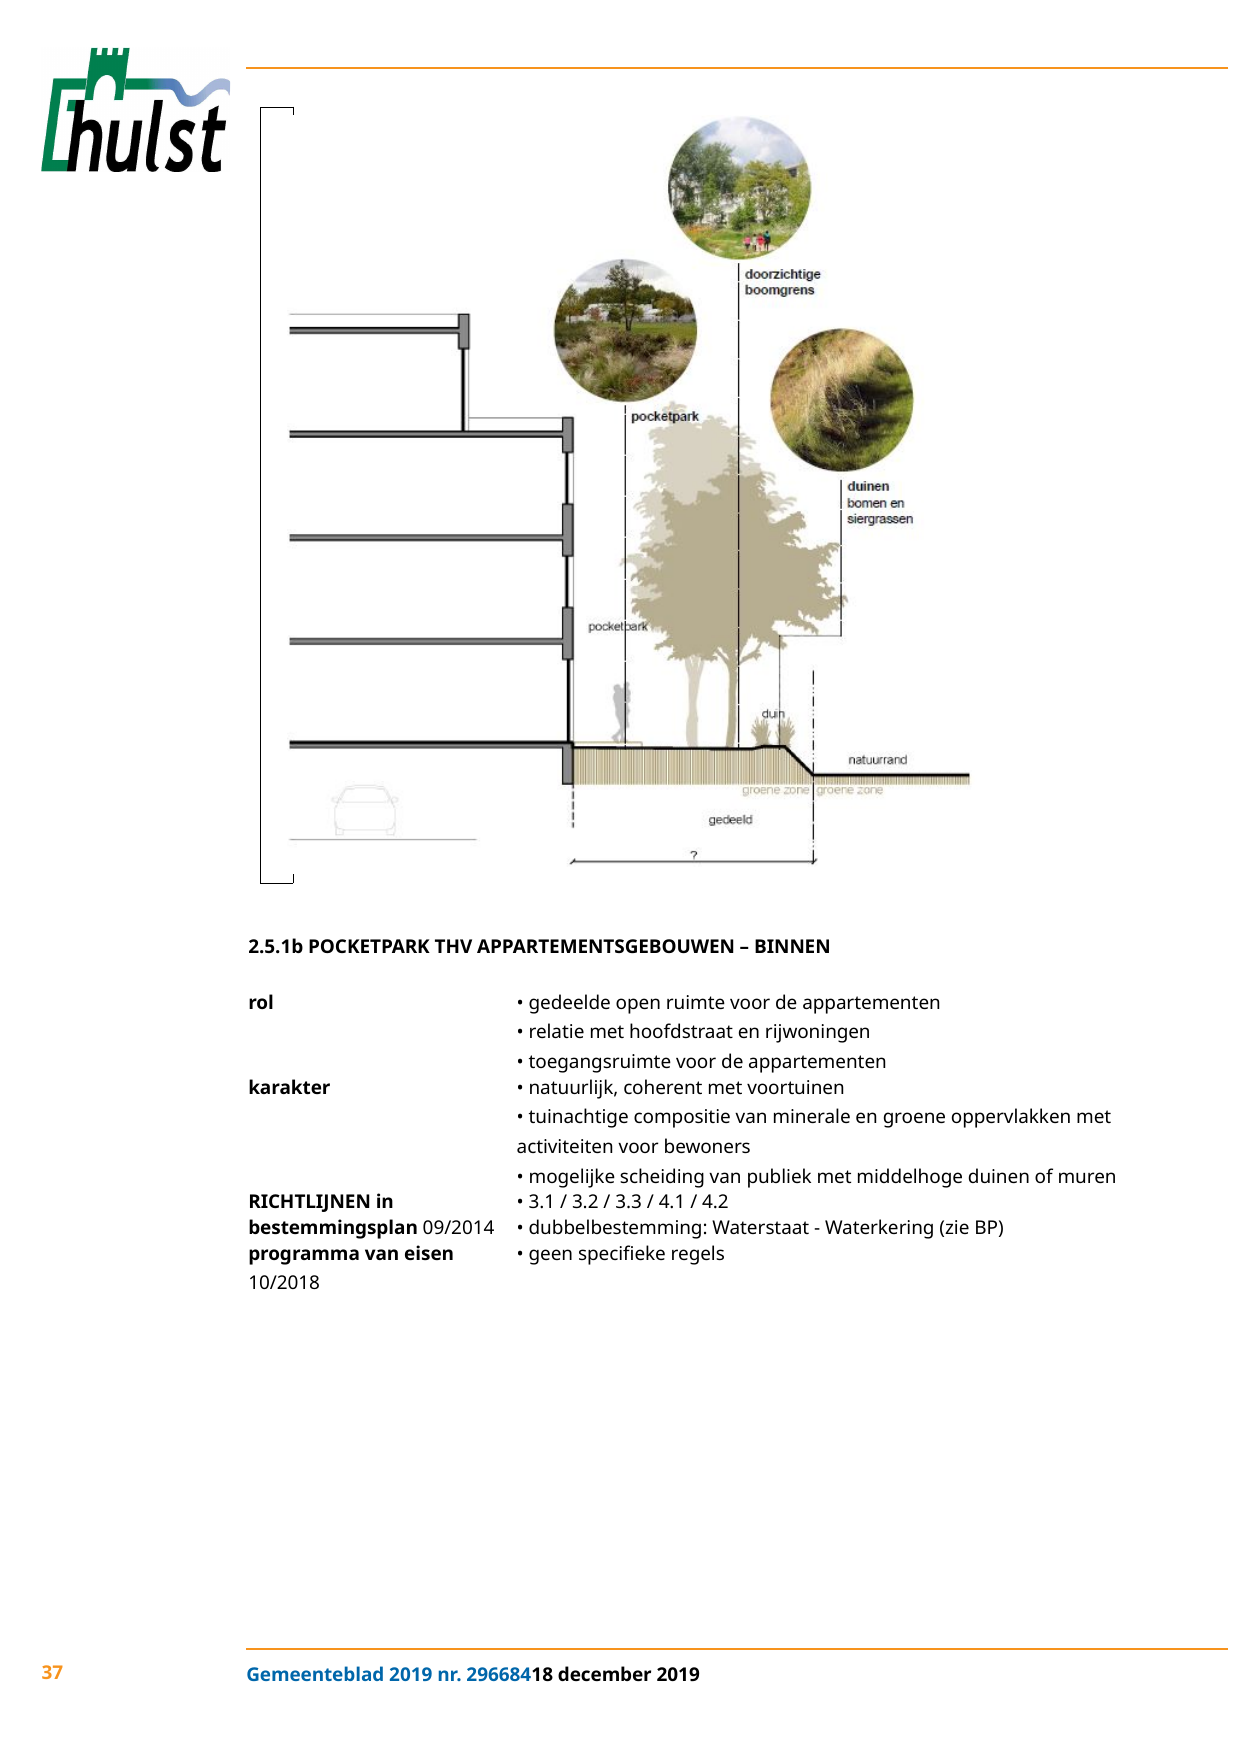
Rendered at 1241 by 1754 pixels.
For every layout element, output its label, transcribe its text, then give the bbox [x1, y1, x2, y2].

text 2.5.1b POCKETPARK THV APPARTEMENTSGEBOUWEN – BINNEN [248, 934, 1152, 959]
table_header • gedeelde open ruimte voor de appartementen • relatie met hoofdstraat en rijwoningen • toegangsruimte voor de appartementen [516, 989, 1152, 1074]
table_cell RICHTLIJNEN in [248, 1189, 516, 1214]
table_header rol [248, 989, 516, 1074]
table_cell • 3.1 / 3.2 / 3.3 / 4.1 / 4.2 [516, 1189, 1152, 1214]
table_cell programma van eisen 10/2018 [248, 1240, 516, 1295]
picture [268, 115, 978, 874]
table_cell • natuurlijk, coherent met voortuinen • tuinachtige compositie van minerale en groene oppervlakken met activiteiten voor bewoners • mogelijke scheiding van publiek met middelhoge duinen of muren [516, 1074, 1152, 1188]
picture [41, 47, 231, 172]
table_cell • dubbelbestemming: Waterstaat - Waterkering (zie BP) [516, 1214, 1152, 1240]
table_cell bestemmingsplan 09/2014 [248, 1214, 516, 1240]
table_cell • geen specifieke regels [516, 1240, 1152, 1295]
table_cell karakter [248, 1074, 516, 1188]
